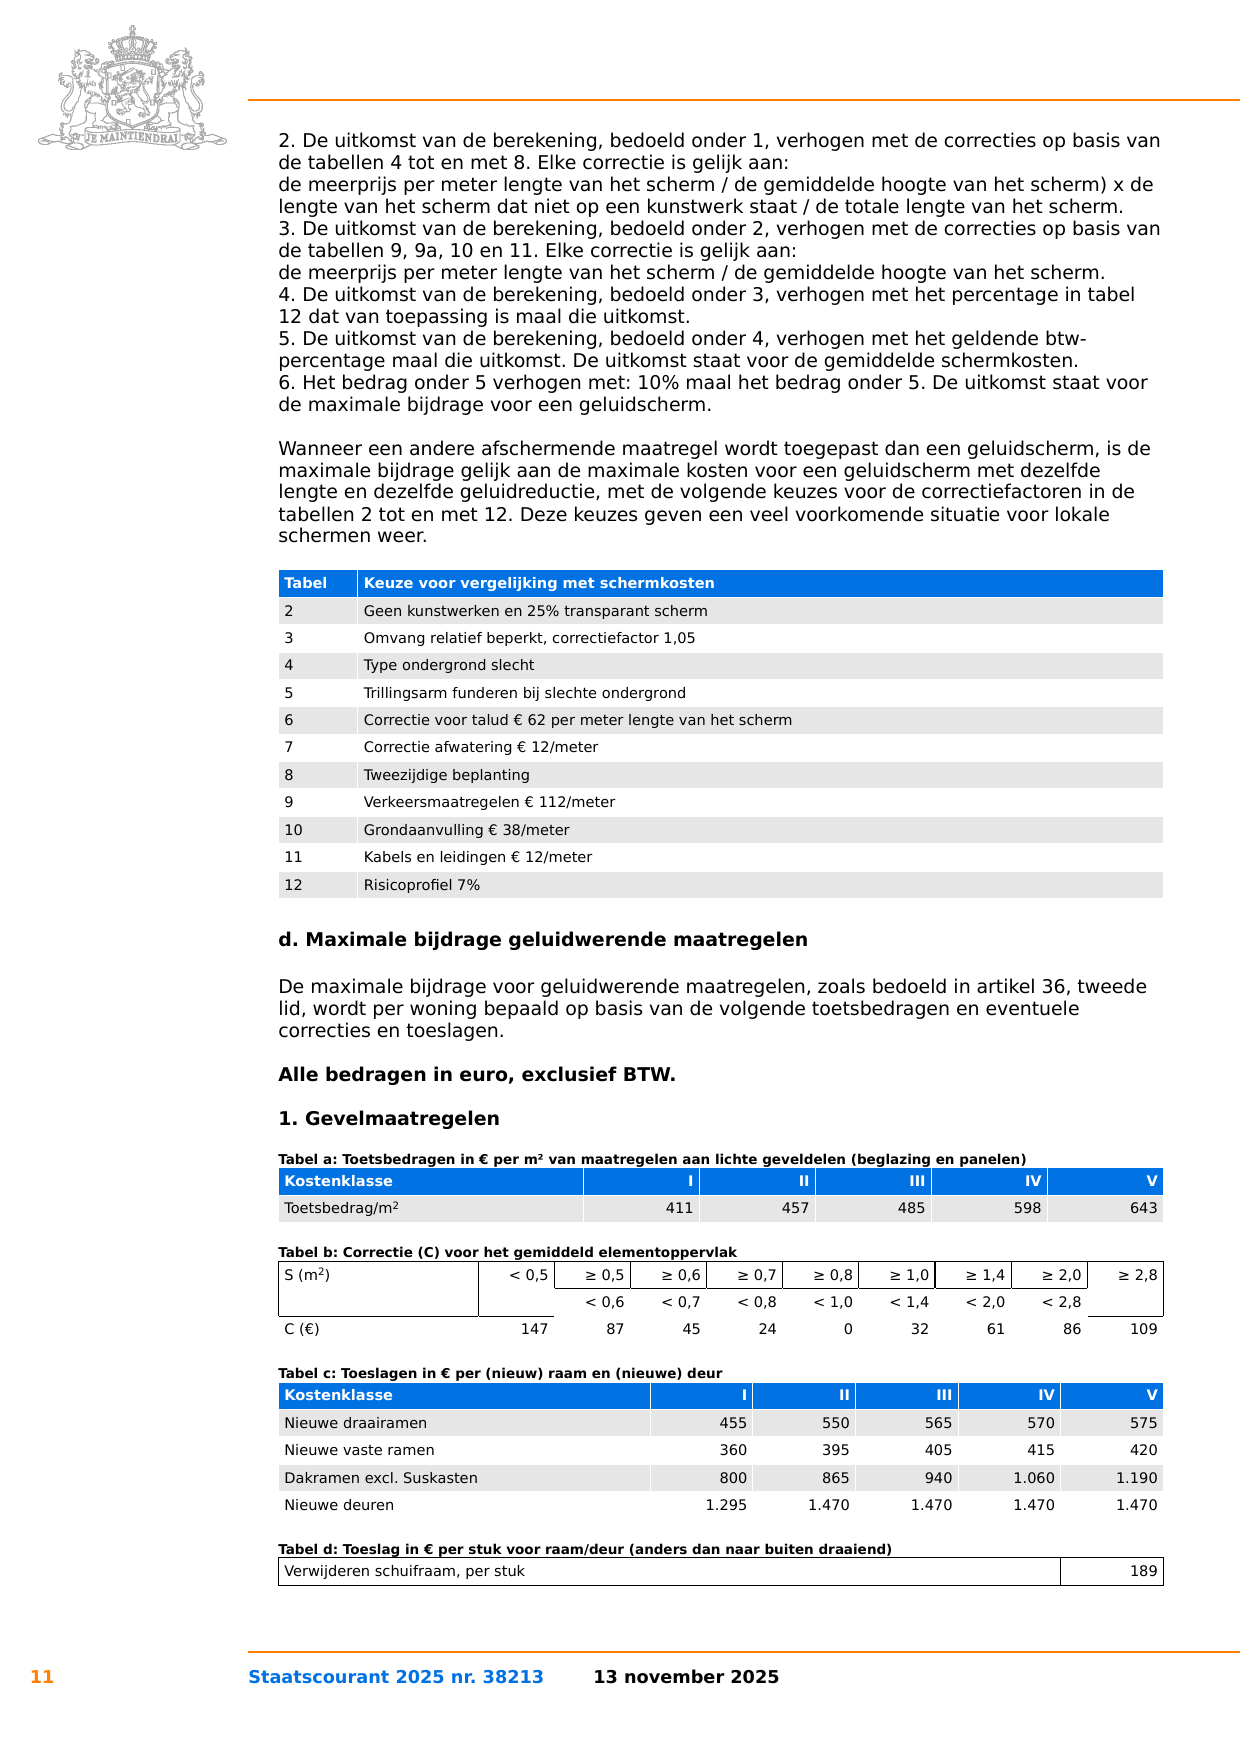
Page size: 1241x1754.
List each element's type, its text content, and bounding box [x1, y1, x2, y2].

table_cell 12 [279, 872, 357, 898]
text de meerprijs per meter lengte van het scherm / de gemiddelde hoogte van het scherm. [278, 262, 1163, 284]
table_cell 86 [1012, 1317, 1087, 1343]
table_cell 24 [707, 1317, 782, 1343]
table_cell Risicoprofiel 7% [358, 872, 1163, 898]
table_cell Correctie afwatering € 12/meter [358, 735, 1163, 761]
table_cell 8 [279, 762, 357, 788]
table_cell II [753, 1383, 855, 1409]
table_cell 565 [856, 1410, 958, 1436]
table_cell III [816, 1168, 931, 1195]
table_cell 5 [279, 680, 357, 706]
table_cell Kabels en leidingen € 12/meter [358, 844, 1163, 871]
table_cell Grondaanvulling € 38/meter [358, 817, 1163, 843]
table_cell 643 [1048, 1196, 1163, 1222]
table_cell ≥ 1,4 [936, 1262, 1011, 1288]
table_header Tabel [279, 570, 357, 597]
table_cell Kostenklasse [279, 1168, 583, 1195]
table_cell 1.190 [1061, 1465, 1163, 1491]
table_cell 360 [651, 1438, 752, 1464]
table_cell 1.470 [753, 1492, 855, 1518]
text 6. Het bedrag onder 5 verhogen met: 10% maal het bedrag onder 5. De uitkomst staat voor de maximale bijdrage voor een geluidscherm. [278, 372, 1163, 416]
table_cell < 2,0 [936, 1289, 1011, 1316]
table_cell 3 [279, 625, 357, 651]
subtitle 1. Gevelmaatregelen [278, 1108, 1163, 1130]
text 3. De uitkomst van de berekening, bedoeld onder 2, verhogen met de correcties op basis van de tabellen 9, 9a, 10 en 11. Elke correctie is gelijk aan: [278, 218, 1163, 262]
table_cell ≥ 0,8 [783, 1262, 858, 1288]
table_cell < 0,8 [707, 1289, 782, 1316]
table_cell IV [932, 1168, 1047, 1195]
table_cell I [651, 1383, 752, 1409]
table_cell S (m2) [279, 1262, 478, 1316]
text De maximale bijdrage voor geluidwerende maatregelen, zoals bedoeld in artikel 36, tweede lid, wordt per woning bepaald op basis van de volgende toetsbedragen en eventuele correcties en toeslagen. [278, 976, 1163, 1042]
table_cell III [856, 1383, 958, 1409]
table_cell 485 [816, 1196, 931, 1222]
table_cell Nieuwe draairamen [279, 1410, 650, 1436]
table_cell Tweezijdige beplanting [358, 762, 1163, 788]
table_cell 0 [783, 1317, 858, 1343]
text 2. De uitkomst van de berekening, bedoeld onder 1, verhogen met de correcties op basis van de tabellen 4 tot en met 8. Elke correctie is gelijk aan: [278, 130, 1163, 174]
table_cell < 1,0 [783, 1289, 858, 1316]
table_cell Nieuwe vaste ramen [279, 1438, 650, 1464]
table_cell 411 [584, 1196, 699, 1222]
table_cell 455 [651, 1410, 752, 1436]
table_cell < 0,7 [631, 1289, 706, 1316]
table_cell ≥ 2,0 [1012, 1262, 1087, 1288]
table_cell 147 [479, 1317, 554, 1343]
table_cell 420 [1061, 1438, 1163, 1464]
table_cell 2 [279, 598, 357, 624]
table_cell ≥ 0,6 [631, 1262, 706, 1288]
table_cell 405 [856, 1438, 958, 1464]
table_cell ≥ 0,7 [707, 1262, 782, 1288]
text de meerprijs per meter lengte van het scherm / de gemiddelde hoogte van het scherm) x de lengte van het scherm dat niet op een kunstwerk staat / de totale lengte van het scherm. [278, 174, 1163, 218]
text 4. De uitkomst van de berekening, bedoeld onder 3, verhogen met het percentage in tabel 12 dat van toepassing is maal die uitkomst. [278, 284, 1163, 328]
subtitle Alle bedragen in euro, exclusief BTW. [278, 1064, 1163, 1086]
text 5. De uitkomst van de berekening, bedoeld onder 4, verhogen met het geldende btw-percentage maal die uitkomst. De uitkomst staat voor de gemiddelde schermkosten. [278, 328, 1163, 372]
table_cell < 1,4 [859, 1289, 934, 1316]
table_cell 7 [279, 735, 357, 761]
table_cell 395 [753, 1438, 855, 1464]
table_cell IV [959, 1383, 1060, 1409]
table_cell ≥ 2,8 [1088, 1262, 1163, 1316]
table_cell 32 [859, 1317, 934, 1343]
text Wanneer een andere afschermende maatregel wordt toegepast dan een geluidscherm, is de maximale bijdrage gelijk aan de maximale kosten voor een geluidscherm met dezelfde lengte en dezelfde geluidreductie, met de volgende keuzes voor de correctiefactoren in de tabellen 2 tot en met 12. Deze keuzes geven een veel voorkomende situatie voor lokale schermen weer. [278, 437, 1163, 547]
table_cell 570 [959, 1410, 1060, 1436]
table_cell Kostenklasse [279, 1383, 650, 1409]
table_cell II [700, 1168, 815, 1195]
table_cell 1.470 [856, 1492, 958, 1518]
subtitle d. Maximale bijdrage geluidwerende maatregelen [278, 929, 1163, 951]
table_cell 575 [1061, 1410, 1163, 1436]
table_cell Toetsbedrag/m2 [279, 1196, 583, 1222]
table_cell ≥ 0,5 [555, 1262, 630, 1288]
table_header Tabel d: Toeslag in € per stuk voor raam/deur (anders dan naar buiten draaiend) [278, 1541, 1163, 1557]
table_cell < 2,8 [1012, 1289, 1087, 1316]
table_cell 865 [753, 1465, 855, 1491]
table_cell 940 [856, 1465, 958, 1491]
table_cell Omvang relatief beperkt, correctiefactor 1,05 [358, 625, 1163, 651]
table_cell Type ondergrond slecht [358, 653, 1163, 679]
table_cell 415 [959, 1438, 1060, 1464]
table_cell 550 [753, 1410, 855, 1436]
table_cell 6 [279, 707, 357, 734]
table_header Tabel b: Correctie (C) voor het gemiddeld elementoppervlak [278, 1245, 1163, 1261]
table_cell 9 [279, 790, 357, 816]
table_cell 1.470 [959, 1492, 1060, 1518]
table_cell C (€) [279, 1317, 478, 1343]
table_cell 45 [631, 1317, 706, 1343]
table_cell 109 [1088, 1317, 1163, 1343]
table_cell 598 [932, 1196, 1047, 1222]
table_cell V [1061, 1383, 1163, 1409]
table_cell V [1048, 1168, 1163, 1195]
table_cell Nieuwe deuren [279, 1492, 650, 1518]
table_cell 4 [279, 653, 357, 679]
table_cell < 0,5 [479, 1262, 554, 1316]
table_cell ≥ 1,0 [859, 1262, 934, 1288]
picture [38, 25, 227, 150]
table_header Tabel c: Toeslagen in € per (nieuw) raam en (nieuwe) deur [278, 1366, 1163, 1382]
table_cell I [584, 1168, 699, 1195]
table_cell 189 [1061, 1558, 1163, 1584]
table_cell 10 [279, 817, 357, 843]
table_cell 87 [555, 1317, 630, 1343]
table_cell Correctie voor talud € 62 per meter lengte van het scherm [358, 707, 1163, 734]
table_cell 61 [936, 1317, 1011, 1343]
table_cell < 0,6 [555, 1289, 630, 1316]
table_cell Geen kunstwerken en 25% transparant scherm [358, 598, 1163, 624]
table_cell 1.470 [1061, 1492, 1163, 1518]
table_cell Trillingsarm funderen bij slechte ondergrond [358, 680, 1163, 706]
table_cell Verwijderen schuifraam, per stuk [279, 1558, 1060, 1584]
table_cell Verkeersmaatregelen € 112/meter [358, 790, 1163, 816]
table_cell 11 [279, 844, 357, 871]
table_cell 457 [700, 1196, 815, 1222]
table_cell Dakramen excl. Suskasten [279, 1465, 650, 1491]
table_cell 1.295 [651, 1492, 752, 1518]
table_cell 1.060 [959, 1465, 1060, 1491]
table_header Tabel a: Toetsbedragen in € per m² van maatregelen aan lichte geveldelen (beglazing en panelen) [278, 1152, 1163, 1167]
table_header Keuze voor vergelijking met schermkosten [358, 570, 1163, 597]
table_cell 800 [651, 1465, 752, 1491]
